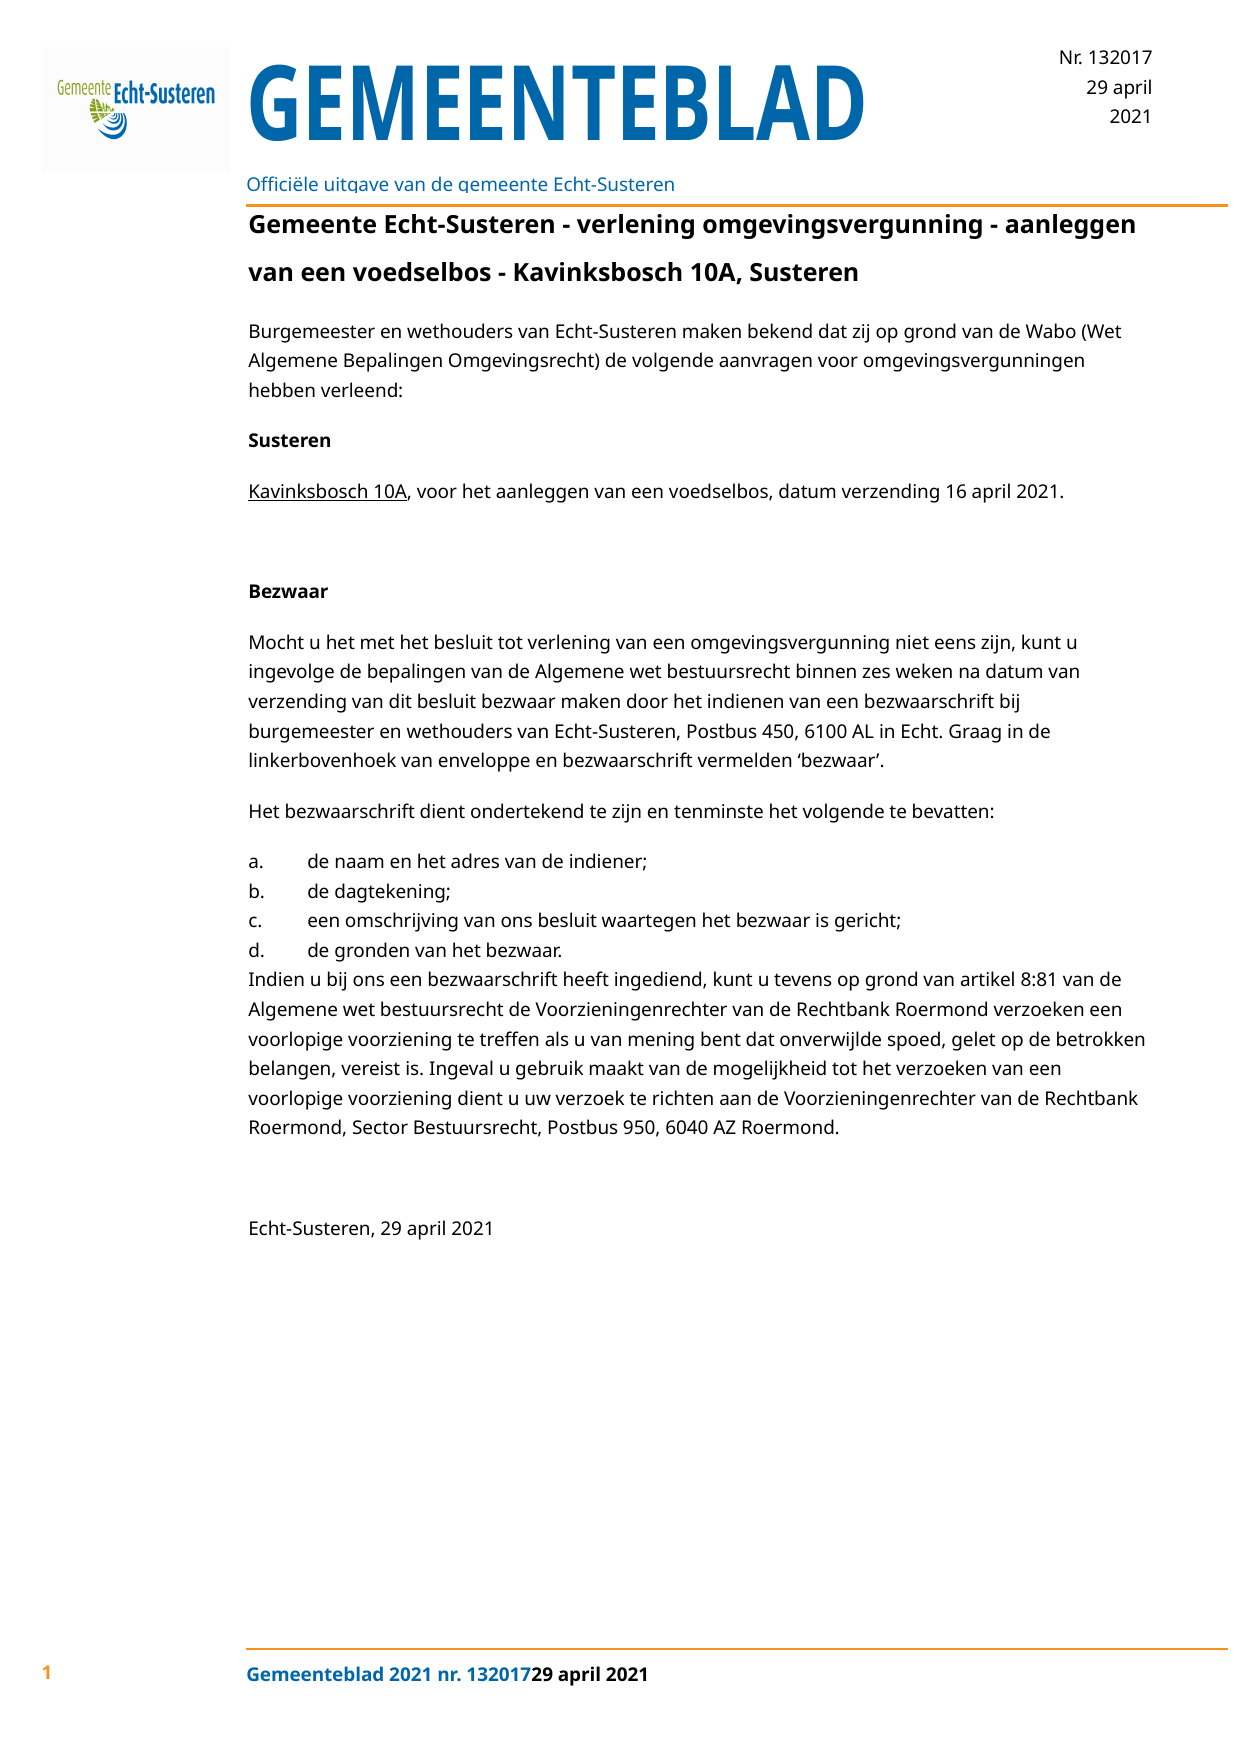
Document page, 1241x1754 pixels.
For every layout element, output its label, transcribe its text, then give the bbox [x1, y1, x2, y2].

text Bezwaar [248, 579, 1152, 604]
text Gemeente Echt-Susteren - verlening omgevingsvergunning - aanleggen van een voedselbos - Kavinksbosch 10A, Susteren [248, 207, 1152, 288]
list de dagtekening; [248, 878, 1152, 904]
text Mocht u het met het besluit tot verlening van een omgevingsvergunning niet eens zijn, kunt u ingevolge de bepalingen van de Algemene wet bestuursrecht binnen zes weken na datum van verzending van dit besluit bezwaar maken door het indienen van een bezwaarschrift bij burgemeester en wethouders van Echt-Susteren, Postbus 450, 6100 AL in Echt. Graag in de linkerbovenhoek van enveloppe en bezwaarschrift vermelden ‘bezwaar’. [248, 629, 1152, 773]
text Burgemeester en wethouders van Echt-Susteren maken bekend dat zij op grond van de Wabo (Wet Algemene Bepalingen Omgevingsrecht) de volgende aanvragen voor omgevingsvergunningen hebben verleend: [248, 318, 1152, 403]
picture [41, 47, 231, 172]
text Echt-Susteren, 29 april 2021 [248, 1215, 1152, 1241]
text Het bezwaarschrift dient ondertekend te zijn en tenminste het volgende te bevatten: [248, 798, 1152, 824]
text Susteren [248, 427, 1152, 453]
text Kavinksbosch 10A, voor het aanleggen van een voedselbos, datum verzending 16 april 2021. [248, 478, 1152, 504]
text Indien u bij ons een bezwaarschrift heeft ingediend, kunt u tevens op grond van artikel 8:81 van de Algemene wet bestuursrecht de Voorzieningenrechter van de Rechtbank Roermond verzoeken een voorlopige voorziening te treffen als u van mening bent dat onverwijlde spoed, gelet op de betrokken belangen, vereist is. Ingeval u gebruik maakt van de mogelijkheid tot het verzoeken van een voorlopige voorziening dient u uw verzoek te richten aan de Voorzieningenrechter van de Rechtbank Roermond, Sector Bestuursrecht, Postbus 950, 6040 AZ Roermond. [248, 967, 1152, 1140]
list de gronden van het bezwaar. [248, 937, 1152, 963]
list een omschrijving van ons besluit waartegen het bezwaar is gericht; [248, 907, 1152, 933]
list de naam en het adres van de indiener; [248, 848, 1152, 874]
